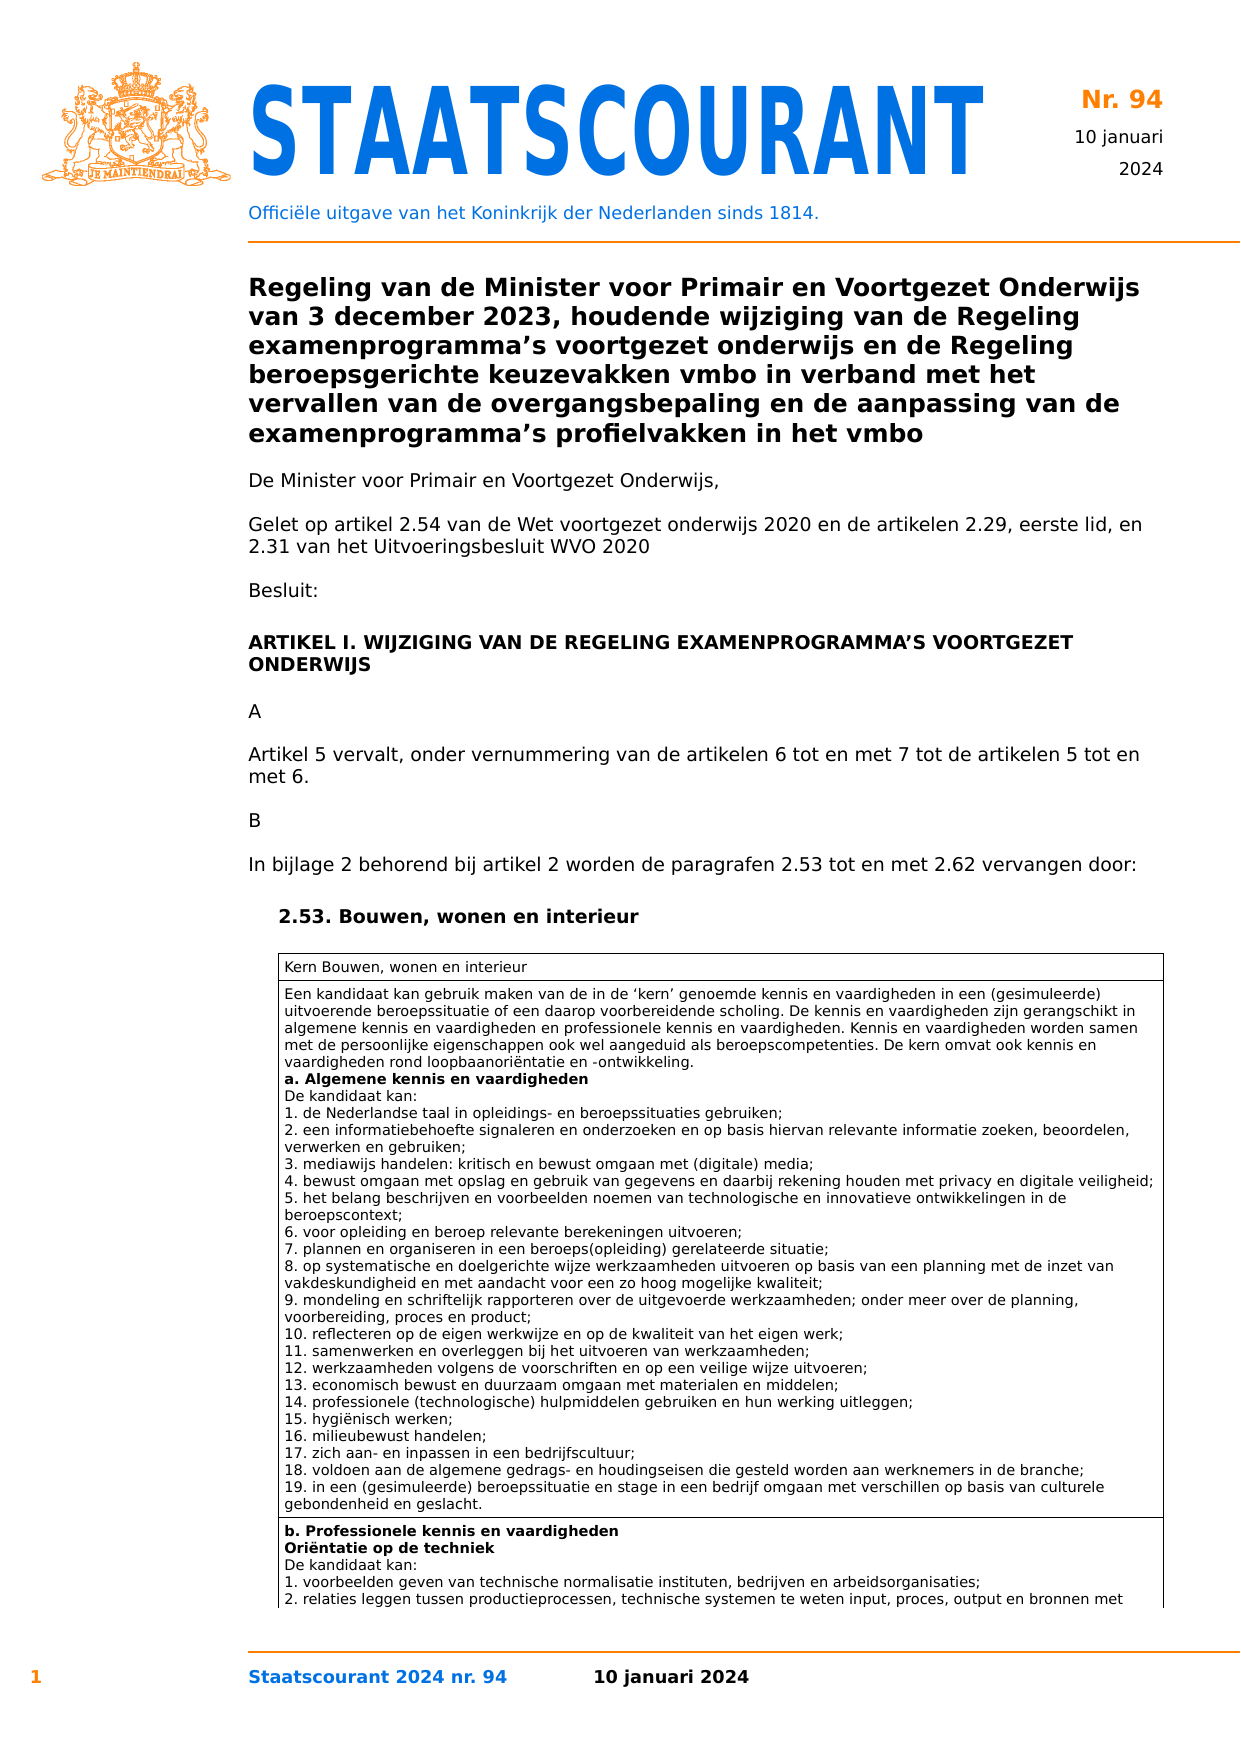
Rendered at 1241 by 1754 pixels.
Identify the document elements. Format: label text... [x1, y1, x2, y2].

table_header Nr. 94 [998, 62, 1240, 121]
table_header [25, 62, 248, 241]
table_header Kern Bouwen, wonen en interieur [279, 954, 1163, 980]
text A [248, 701, 1163, 722]
text In bijlage 2 behorend bij artikel 2 worden de paragrafen 2.53 tot en met 2.62 vervangen door: [248, 854, 1163, 876]
text De Minister voor Primair en Voortgezet Onderwijs, [248, 470, 1163, 492]
subtitle Regeling van de Minister voor Primair en Voortgezet Onderwijs van 3 december 2023, houdende wijziging van de Regeling examenprogramma’s voortgezet onderwijs en de Regeling beroepsgerichte keuzevakken vmbo in verband met het vervallen van de overgangsbepaling en de aanpassing van de examenprogramma’s profielvakken in het vmbo [248, 273, 1163, 448]
text Gelet op artikel 2.54 van de Wet voortgezet onderwijs 2020 en de artikelen 2.29, eerste lid, en 2.31 van het Uitvoeringsbesluit WVO 2020 [248, 514, 1163, 558]
table_cell b. Professionele kennis en vaardigheden Oriëntatie op de techniek De kandidaat kan: 1. voorbeelden geven van technische normalisatie instituten, bedrijven en arbeidsorganisaties; 2. relaties leggen tussen productieprocessen, technische systemen te weten input, proces, output en bronnen met [279, 1518, 1163, 1608]
text Besluit: [248, 579, 1163, 602]
subtitle 2.53. Bouwen, wonen en interieur [278, 906, 1163, 928]
subtitle ARTIKEL I. WIJZIGING VAN DE REGELING EXAMENPROGRAMMA’S VOORTGEZET ONDERWIJS [248, 632, 1163, 676]
picture [41, 62, 231, 186]
table_cell Officiële uitgave van het Koninkrijk der Nederlanden sinds 1814. [248, 203, 1240, 241]
text Artikel 5 vervalt, onder vernummering van de artikelen 6 tot en met 7 tot de artikelen 5 tot en met 6. [248, 744, 1163, 788]
table_header STAATSCOURANT [248, 62, 998, 203]
table_cell Een kandidaat kan gebruik maken van de in de ‘kern’ genoemde kennis en vaardigheden in een (gesimuleerde) uitvoerende beroepssituatie of een daarop voorbereidende scholing. De kennis en vaardigheden zijn gerangschikt in algemene kennis en vaardigheden en professionele kennis en vaardigheden. Kennis en vaardigheden worden samen met de persoonlijke eigenschappen ook wel aangeduid als beroepscompetenties. De kern omvat ook kennis en vaardigheden rond loopbaanoriëntatie en -ontwikkeling. [279, 981, 1163, 1071]
table_cell 2024 [998, 153, 1240, 203]
table_cell a. Algemene kennis en vaardigheden De kandidaat kan: 1. de Nederlandse taal in opleidings- en beroepssituaties gebruiken; 2. een informatiebehoefte signaleren en onderzoeken en op basis hiervan relevante informatie zoeken, beoordelen, verwerken en gebruiken; 3. mediawijs handelen: kritisch en bewust omgaan met (digitale) media; 4. bewust omgaan met opslag en gebruik van gegevens en daarbij rekening houden met privacy en digitale veiligheid; 5. het belang beschrijven en voorbeelden noemen van technologische en innovatieve ontwikkelingen in de beroepscontext; 6. voor opleiding en beroep relevante berekeningen uitvoeren; 7. plannen en organiseren in een beroeps(opleiding) gerelateerde situatie; 8. op systematische en doelgerichte wijze werkzaamheden uitvoeren op basis van een planning met de inzet van vakdeskundigheid en met aandacht voor een zo hoog mogelijke kwaliteit; 9. mondeling en schriftelijk rapporteren over de uitgevoerde werkzaamheden; onder meer over de planning, voorbereiding, proces en product; 10. reflecteren op de eigen werkwijze en op de kwaliteit van het eigen werk; 11. samenwerken en overleggen bij het uitvoeren van werkzaamheden; 12. werkzaamheden volgens de voorschriften en op een veilige wijze uitvoeren; 13. economisch bewust en duurzaam omgaan met materialen en middelen; 14. professionele (technologische) hulpmiddelen gebruiken en hun werking uitleggen; 15. hygiënisch werken; 16. milieubewust handelen; 17. zich aan- en inpassen in een bedrijfscultuur; 18. voldoen aan de algemene gedrags- en houdingseisen die gesteld worden aan werknemers in de branche; 19. in een (gesimuleerde) beroepssituatie en stage in een bedrijf omgaan met verschillen op basis van culturele gebondenheid en geslacht. [279, 1071, 1163, 1517]
text B [248, 810, 1163, 832]
table_cell 10 januari [998, 121, 1240, 153]
